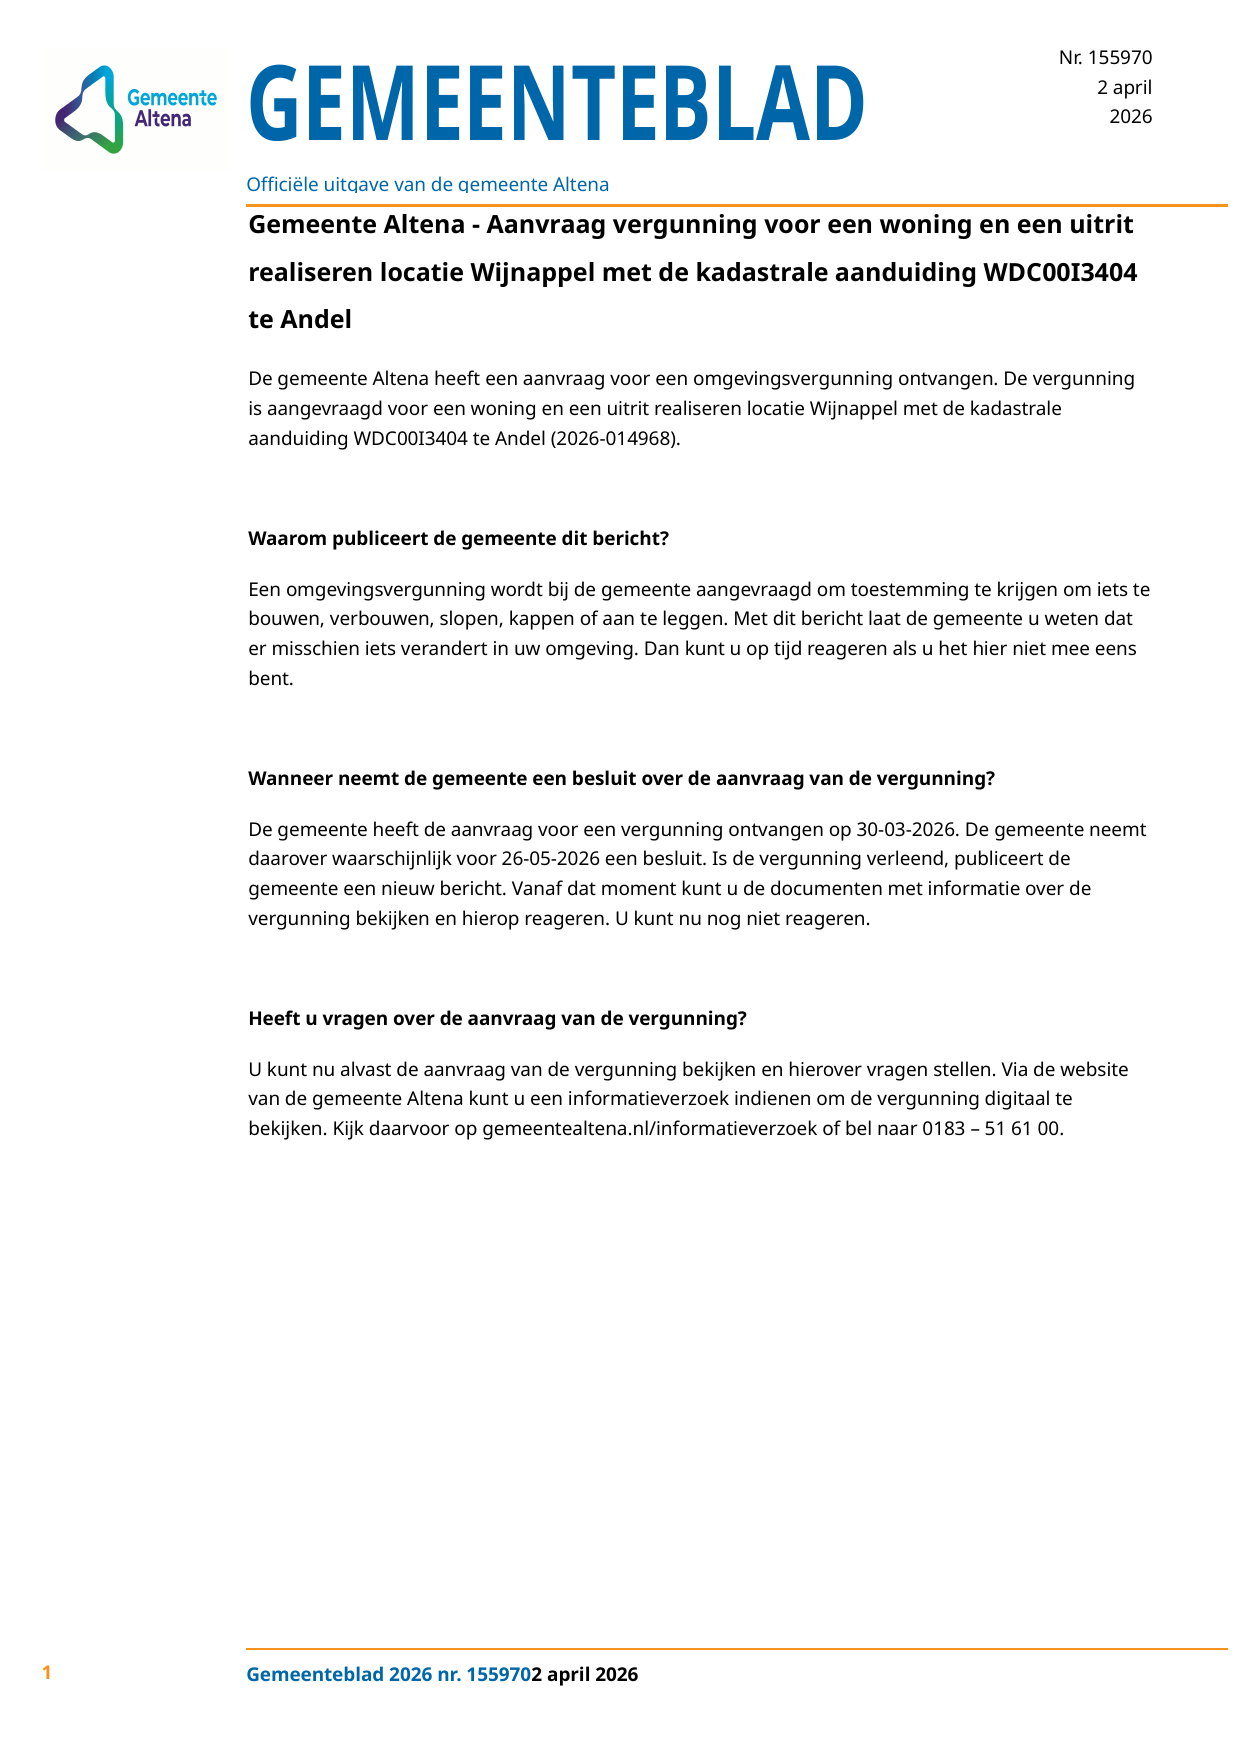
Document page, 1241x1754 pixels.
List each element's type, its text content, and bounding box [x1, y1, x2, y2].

text U kunt nu alvast de aanvraag van de vergunning bekijken en hierover vragen stellen. Via de website van de gemeente Altena kunt u een informatieverzoek indienen om de vergunning digitaal te bekijken. Kijk daarvoor op gemeentealtena.nl/informatieverzoek of bel naar 0183 – 51 61 00. [248, 1056, 1152, 1141]
text De gemeente heeft de aanvraag voor een vergunning ontvangen op 30-03-2026. De gemeente neemt daarover waarschijnlijk voor 26-05-2026 een besluit. Is de vergunning verleend, publiceert de gemeente een nieuw bericht. Vanaf dat moment kunt u de documenten met informatie over de vergunning bekijken en hierop reageren. U kunt nu nog niet reageren. [248, 816, 1152, 930]
text Een omgevingsvergunning wordt bij de gemeente aangevraagd om toestemming te krijgen om iets te bouwen, verbouwen, slopen, kappen of aan te leggen. Met dit bericht laat de gemeente u weten dat er misschien iets verandert in uw omgeving. Dan kunt u op tijd reageren als u het hier niet mee eens bent. [248, 576, 1152, 690]
text Gemeente Altena - Aanvraag vergunning voor een woning en een uitrit realiseren locatie Wijnappel met de kadastrale aanduiding WDC00I3404 te Andel [248, 207, 1152, 336]
picture [41, 47, 231, 172]
text Heeft u vragen over de aanvraag van de vergunning? [248, 1006, 1152, 1031]
text De gemeente Altena heeft een aanvraag voor een omgevingsvergunning ontvangen. De vergunning is aangevraagd voor een woning en een uitrit realiseren locatie Wijnappel met de kadastrale aanduiding WDC00I3404 te Andel (2026-014968). [248, 366, 1152, 450]
text Wanneer neemt de gemeente een besluit over de aanvraag van de vergunning? [248, 766, 1152, 791]
text Waarom publiceert de gemeente dit bericht? [248, 526, 1152, 551]
